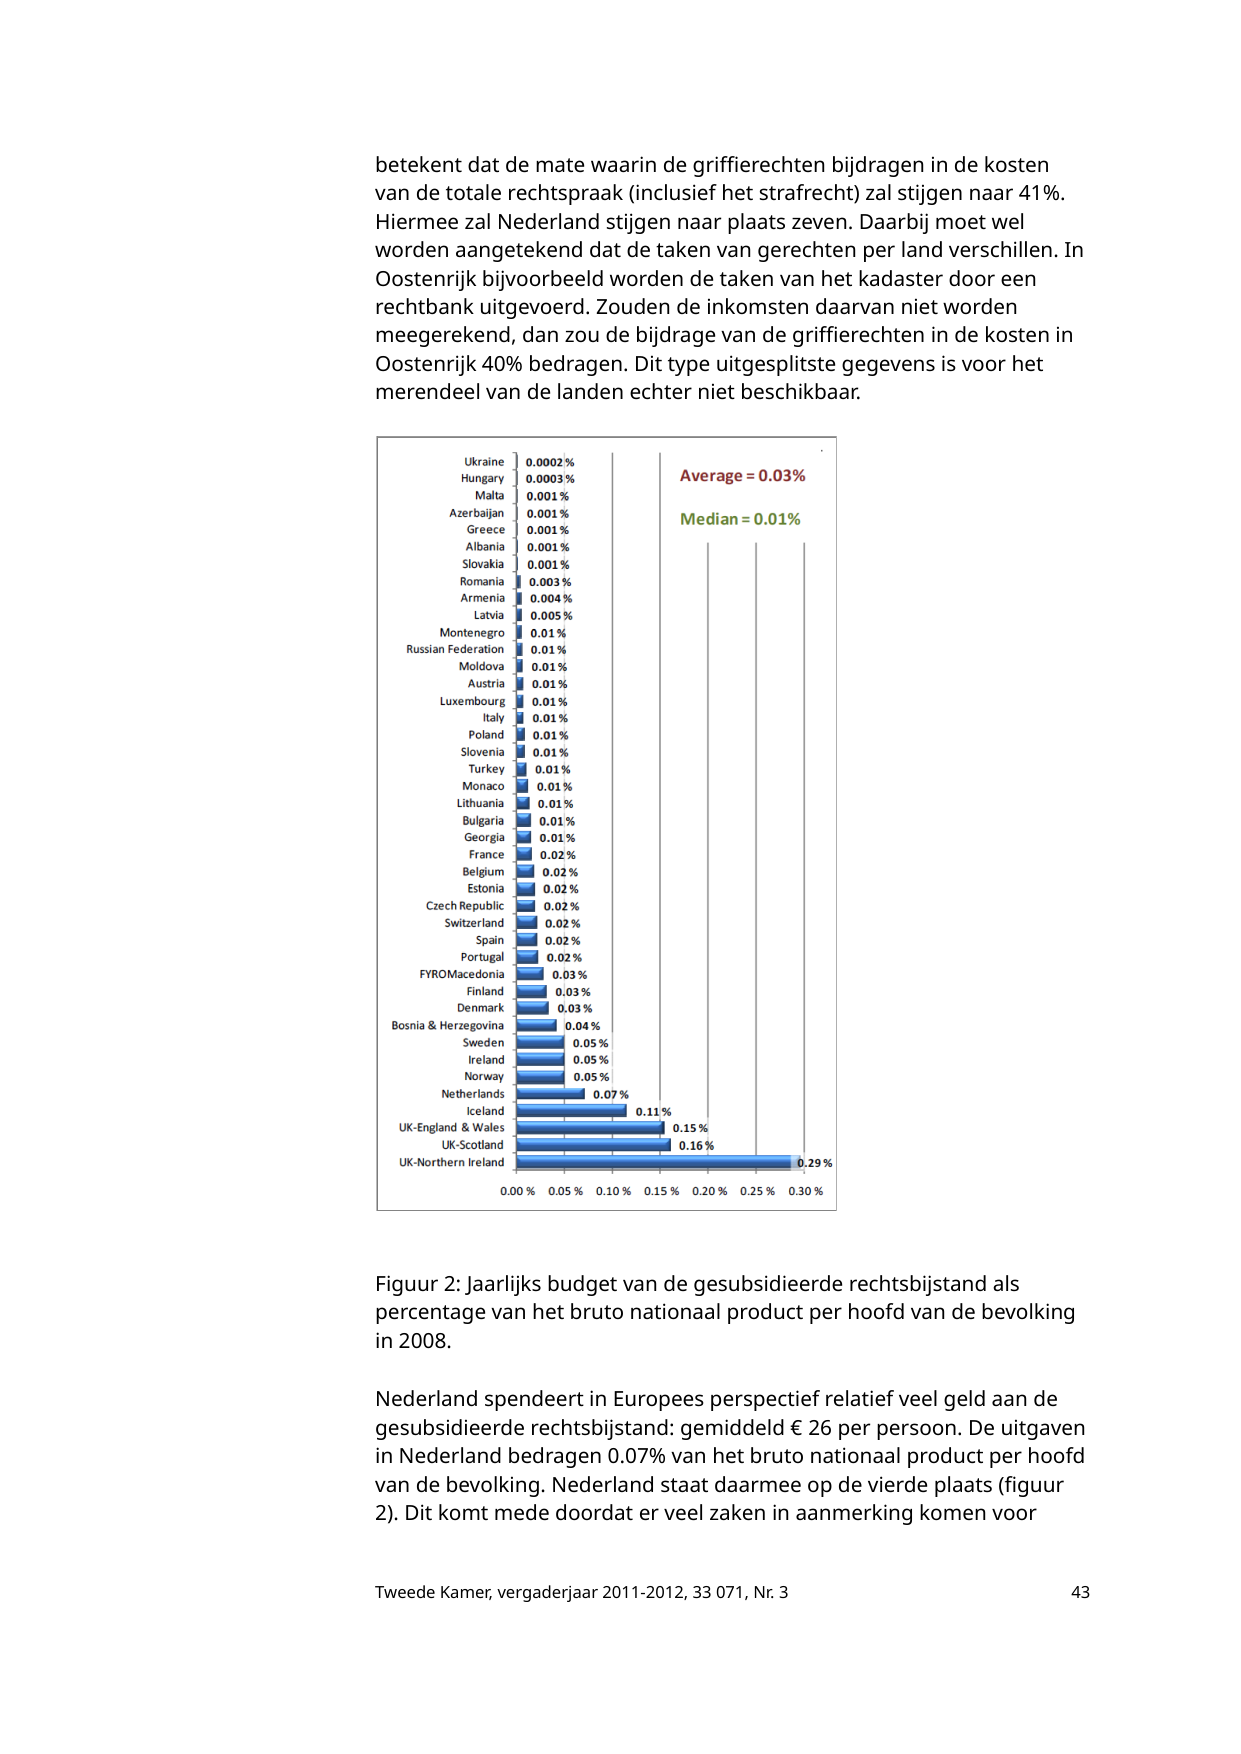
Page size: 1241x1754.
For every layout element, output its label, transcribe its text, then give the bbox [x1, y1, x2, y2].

text Figuur 2: Jaarlijks budget van de gesubsidieerde rechtsbijstand als percentage van het bruto nationaal product per hoofd van de bevolking in 2008. [375, 1269, 1090, 1354]
text betekent dat de mate waarin de griffierechten bijdragen in de kosten van de totale rechtspraak (inclusief het strafrecht) zal stijgen naar 41%. Hiermee zal Nederland stijgen naar plaats zeven. Daarbij moet wel worden aangetekend dat de taken van gerechten per land verschillen. In Oostenrijk bijvoorbeeld worden de taken van het kadaster door een rechtbank uitgevoerd. Zouden de inkomsten daarvan niet worden meegerekend, dan zou de bijdrage van de griffierechten in de kosten in Oostenrijk 40% bedragen. Dit type uitgesplitste gegevens is voor het merendeel van de landen echter niet beschikbaar. [375, 150, 1090, 406]
picture [375, 436, 837, 1211]
text Nederland spendeert in Europees perspectief relatief veel geld aan de gesubsidieerde rechtsbijstand: gemiddeld € 26 per persoon. De uitgaven in Nederland bedragen 0.07% van het bruto nationaal product per hoofd van de bevolking. Nederland staat daarmee op de vierde plaats (figuur 2). Dit komt mede doordat er veel zaken in aanmerking komen voor [375, 1384, 1090, 1527]
